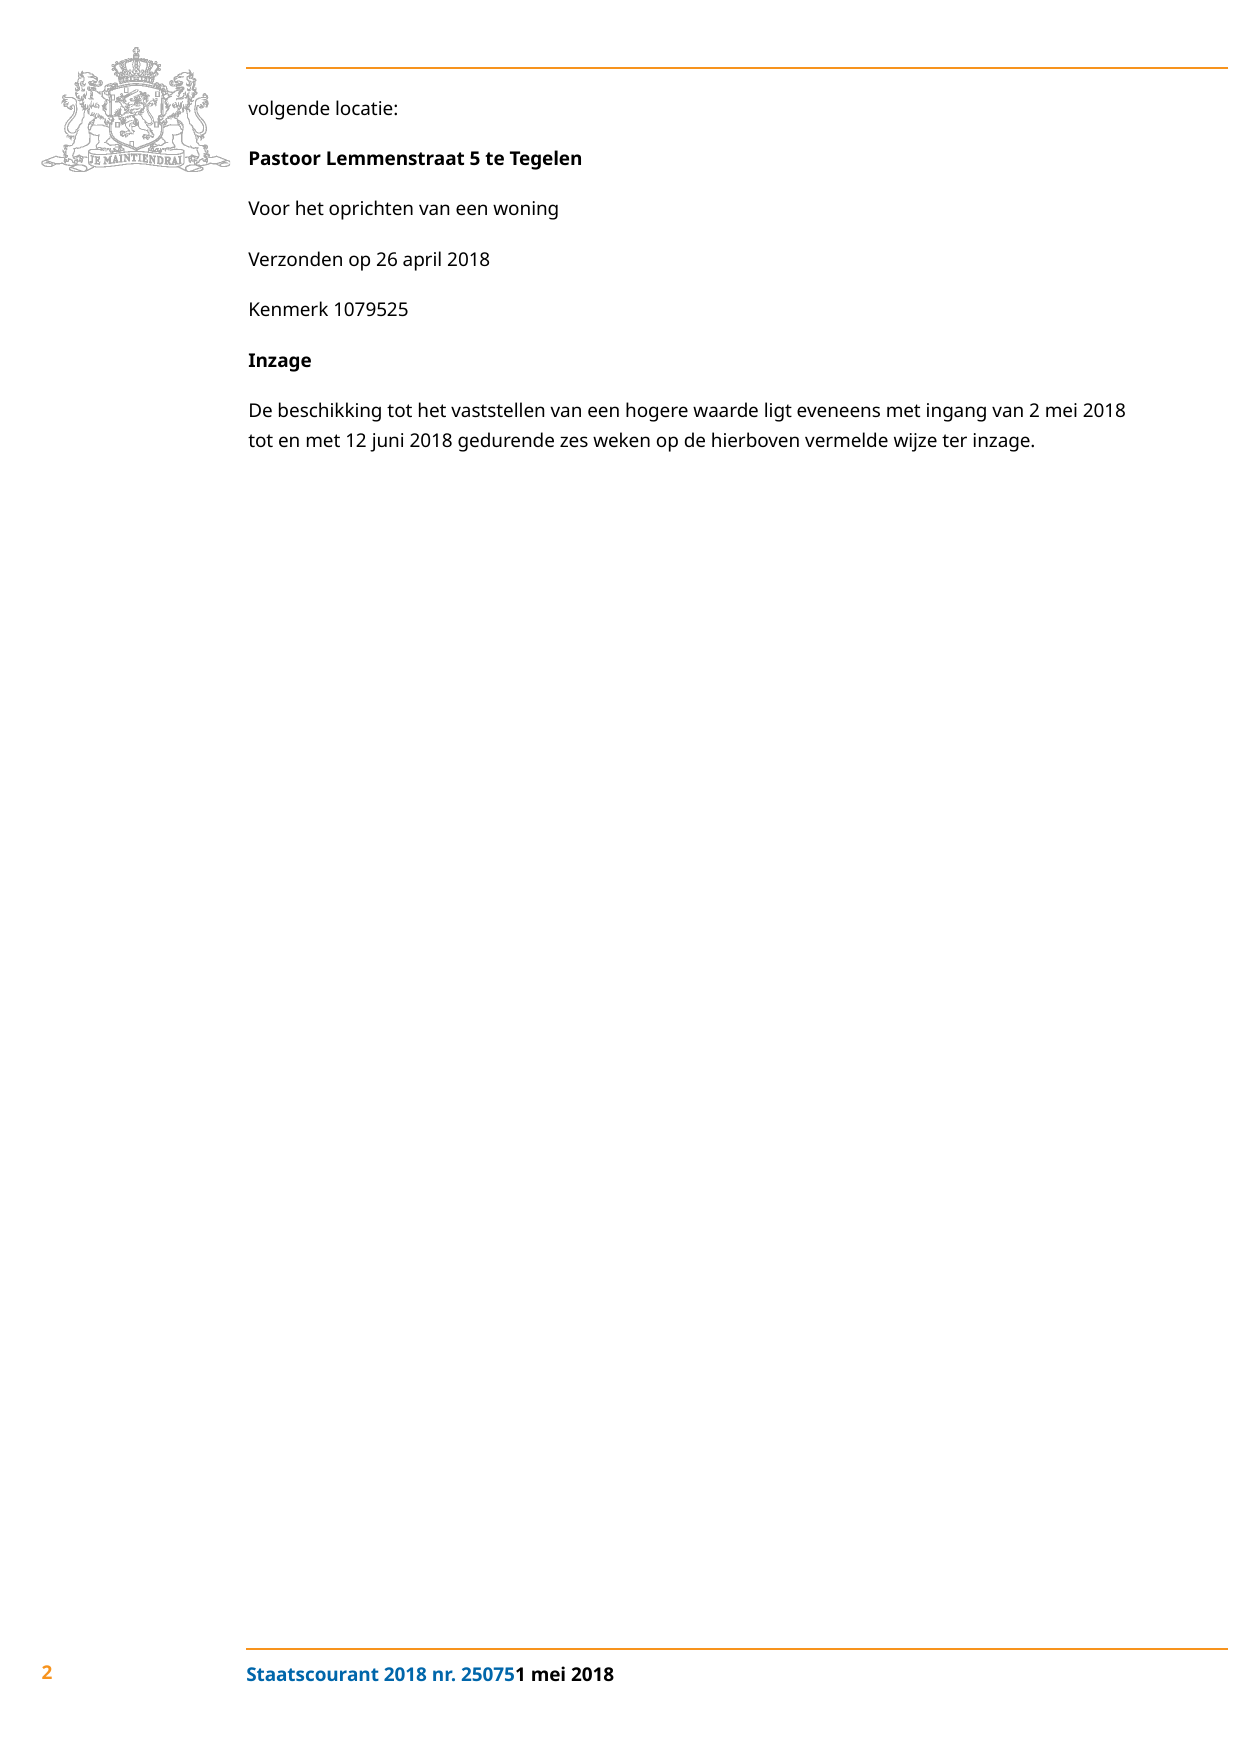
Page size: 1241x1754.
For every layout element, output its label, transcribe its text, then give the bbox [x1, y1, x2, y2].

text volgende locatie: [248, 95, 1152, 121]
text Voor het oprichten van een woning [248, 196, 1152, 221]
text De beschikking tot het vaststellen van een hogere waarde ligt eveneens met ingang van 2 mei 2018 tot en met 12 juni 2018 gedurende zes weken op de hierboven vermelde wijze ter inzage. [248, 397, 1152, 453]
text Kenmerk 1079525 [248, 296, 1152, 322]
picture [41, 47, 231, 172]
text Verzonden op 26 april 2018 [248, 246, 1152, 272]
text Pastoor Lemmenstraat 5 te Tegelen [248, 145, 1152, 171]
text Inzage [248, 347, 1152, 373]
